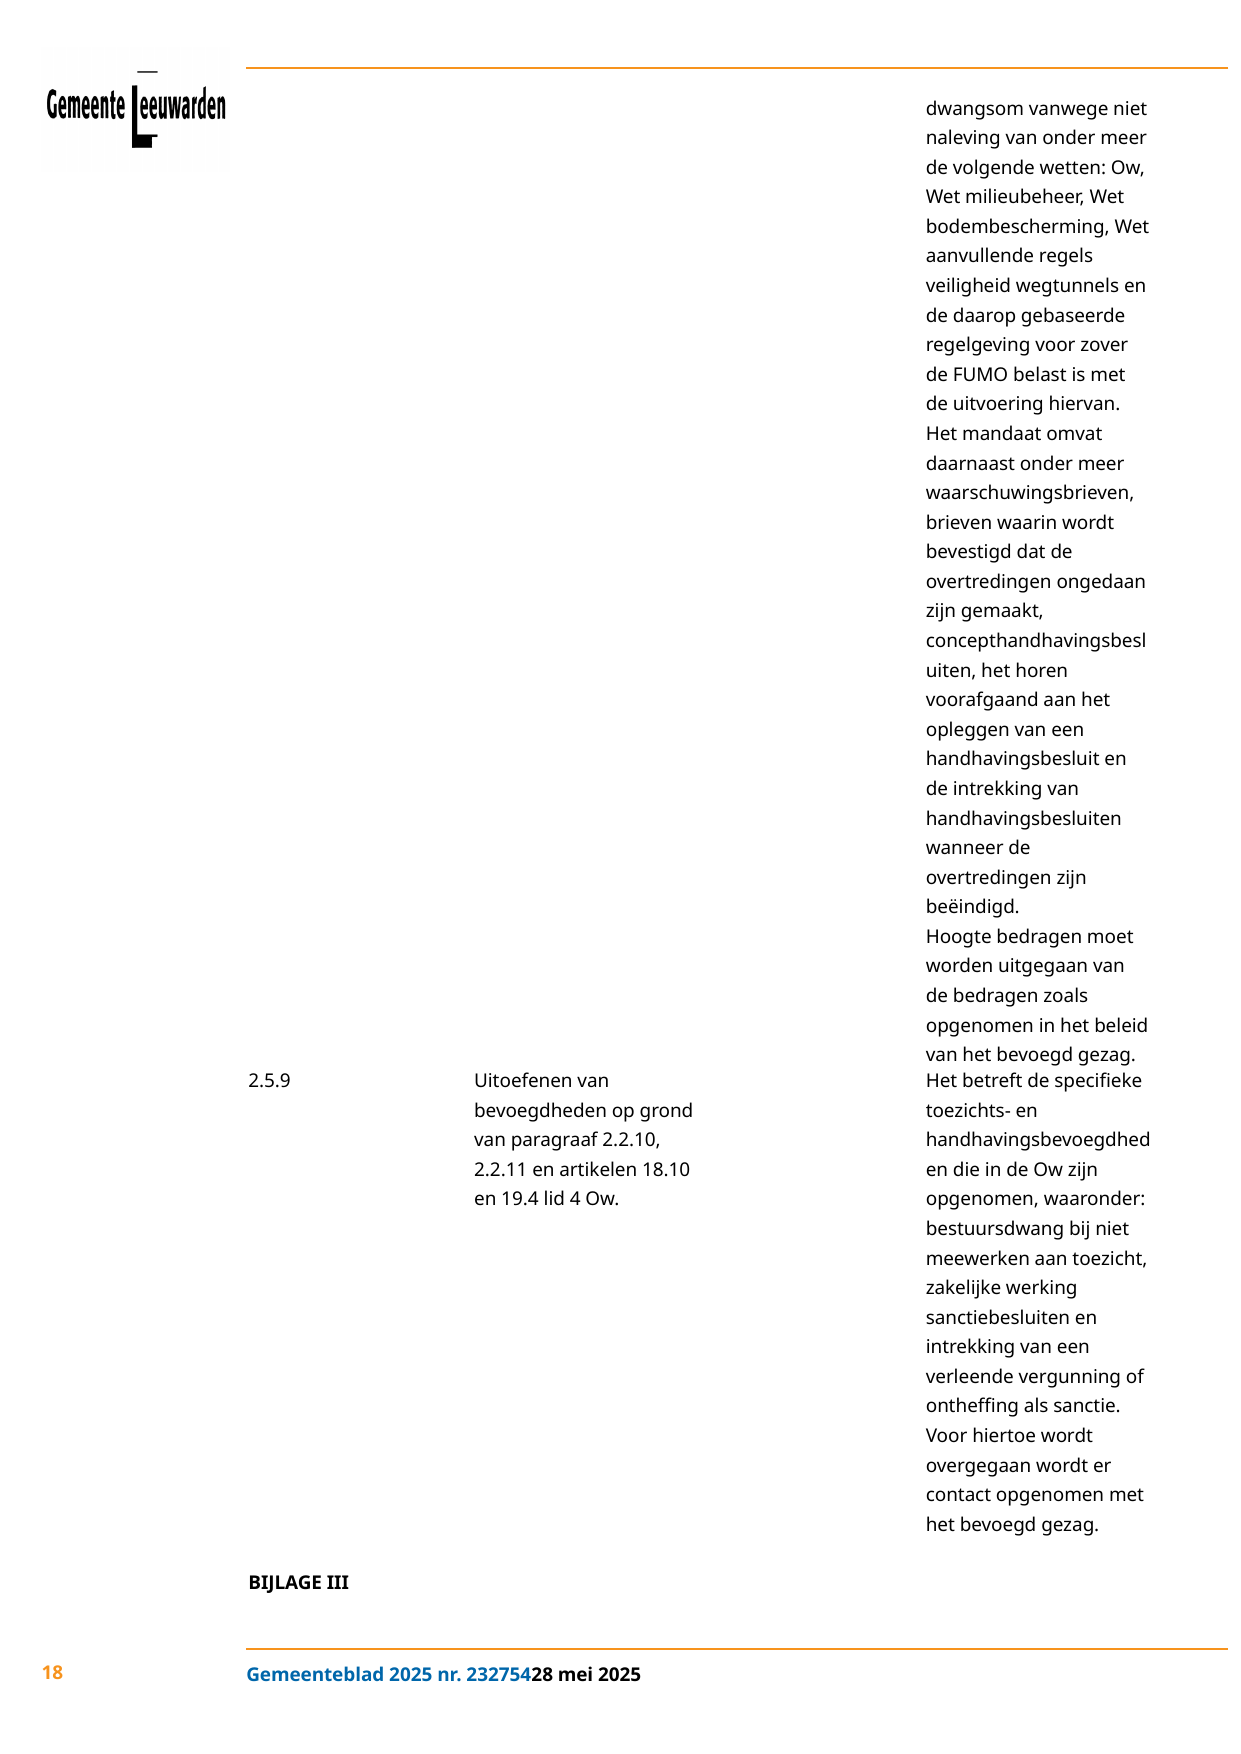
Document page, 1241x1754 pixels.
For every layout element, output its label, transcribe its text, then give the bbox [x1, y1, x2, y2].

table_cell [700, 95, 926, 1067]
picture [41, 47, 231, 172]
table_cell Uitoefenen van bevoegdheden op grond van paragraaf 2.2.10, 2.2.11 en artikelen 18.10 en 19.4 lid 4 Ow. [474, 1067, 700, 1537]
table_cell Het betreft de specifieke toezichts- en handhavingsbevoegdheden die in de Ow zijn opgenomen, waaronder: bestuursdwang bij niet meewerken aan toezicht, zakelijke werking sanctiebesluiten en intrekking van een verleende vergunning of ontheffing als sanctie. Voor hiertoe wordt overgegaan wordt er contact opgenomen met het bevoegd gezag. [926, 1067, 1152, 1537]
table_cell 2.5.9 [248, 1067, 474, 1537]
table_cell [700, 1067, 926, 1537]
table_cell [474, 95, 700, 1067]
table_cell [248, 95, 474, 1067]
table_cell dwangsom vanwege niet naleving van onder meer de volgende wetten: Ow, Wet milieubeheer, Wet bodembescherming, Wet aanvullende regels veiligheid wegtunnels en de daarop gebaseerde regelgeving voor zover de FUMO belast is met de uitvoering hiervan. Het mandaat omvat daarnaast onder meer waarschuwingsbrieven, brieven waarin wordt bevestigd dat de overtredingen ongedaan zijn gemaakt, concepthandhavingsbesluiten, het horen voorafgaand aan het opleggen van een handhavingsbesluit en de intrekking van handhavingsbesluiten wanneer de overtredingen zijn beëindigd. Hoogte bedragen moet worden uitgegaan van de bedragen zoals opgenomen in het beleid van het bevoegd gezag. [926, 95, 1152, 1067]
table_header BIJLAGE III [248, 1570, 1152, 1595]
